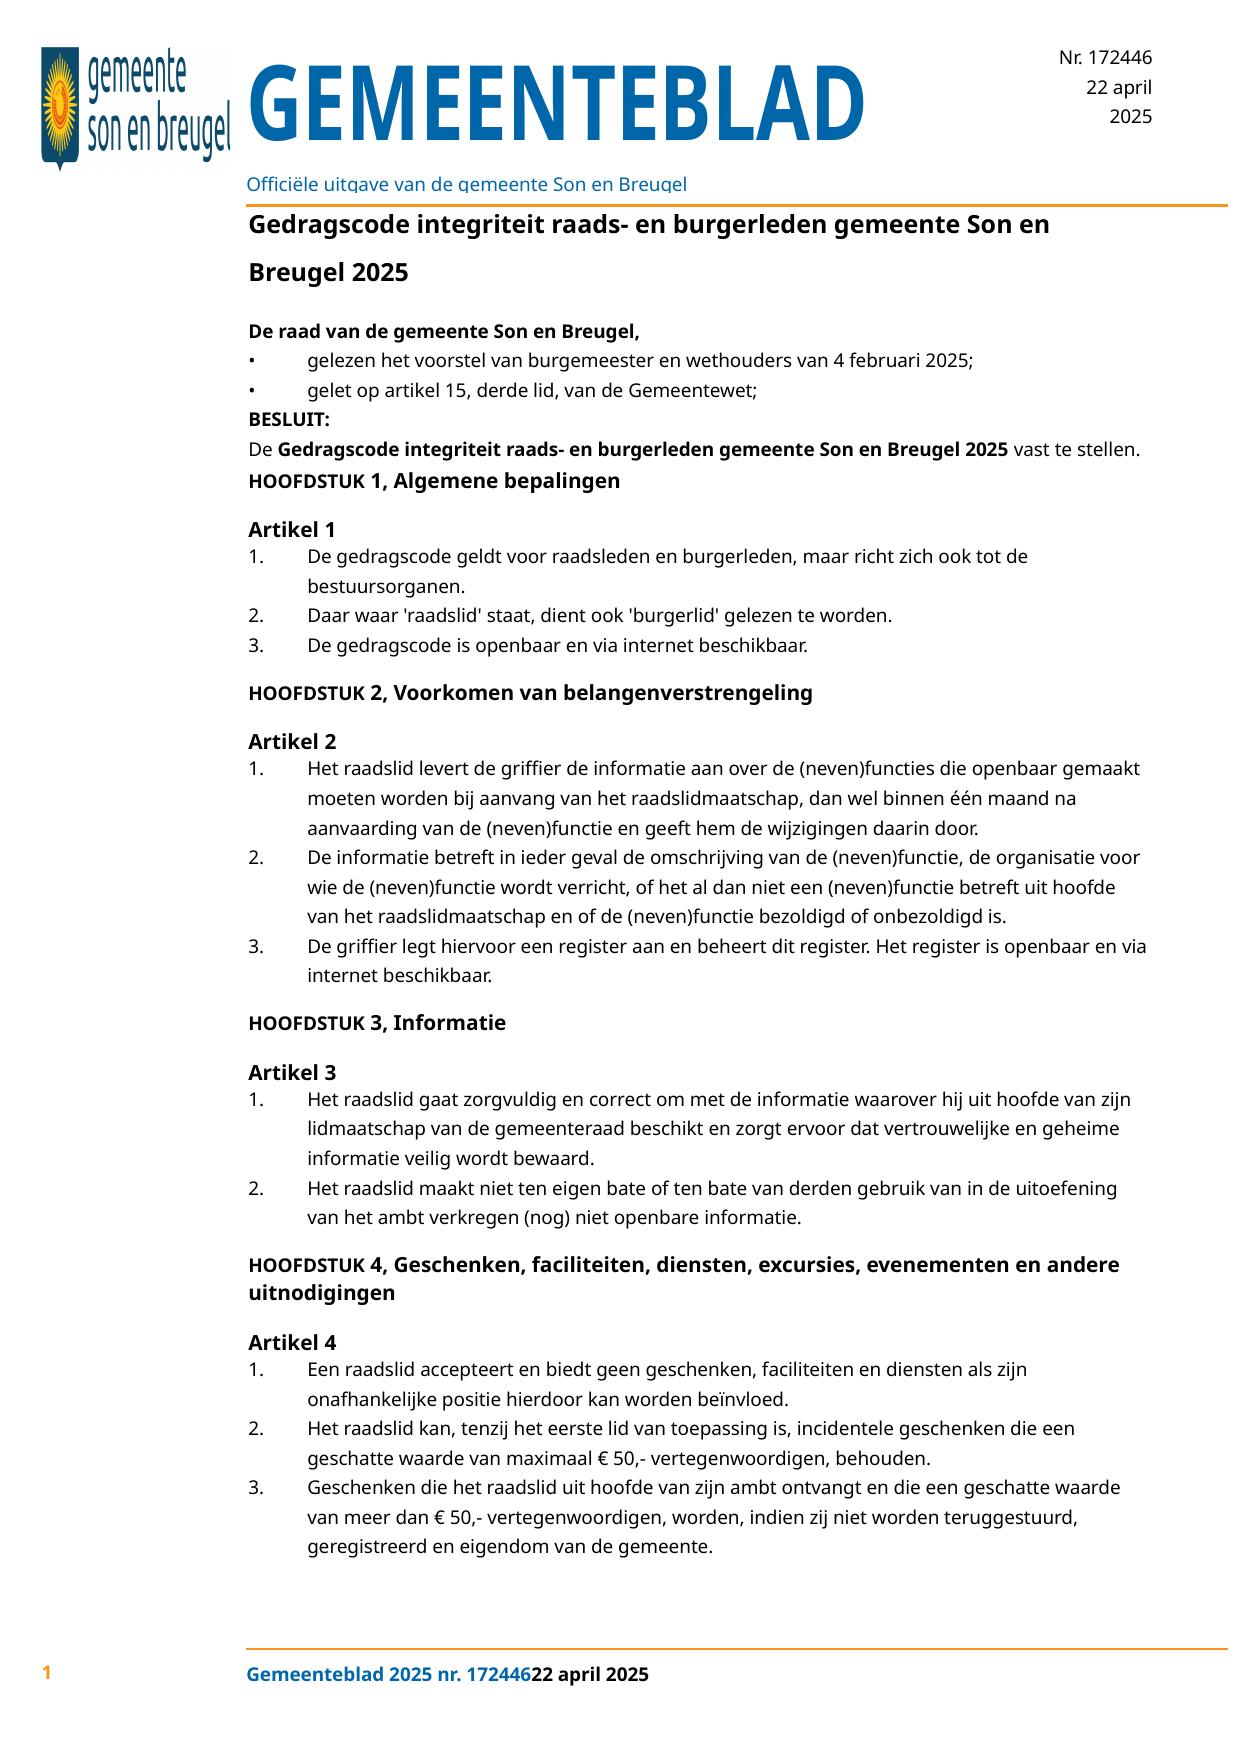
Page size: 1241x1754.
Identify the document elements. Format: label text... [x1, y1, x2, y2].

list De informatie betreft in ieder geval de omschrijving van de (neven)functie, de organisatie voor wie de (neven)functie wordt verricht, of het al dan niet een (neven)functie betreft uit hoofde van het raadslidmaatschap en of de (neven)functie bezoldigd of onbezoldigd is. [248, 844, 1152, 929]
list De gedragscode geldt voor raadsleden en burgerleden, maar richt zich ook tot de bestuursorganen. [248, 543, 1152, 599]
text De raad van de gemeente Son en Breugel, [248, 318, 1152, 344]
list De griffier legt hiervoor een register aan en beheert dit register. Het register is openbaar en via internet beschikbaar. [248, 933, 1152, 988]
list Geschenken die het raadslid uit hoofde van zijn ambt ontvangt en die een geschatte waarde van meer dan € 50,- vertegenwoordigen, worden, indien zij niet worden teruggestuurd, geregistreerd en eigendom van de gemeente. [248, 1474, 1152, 1559]
text De Gedragscode integriteit raads- en burgerleden gemeente Son en Breugel 2025 vast te stellen. [248, 436, 1152, 462]
text Artikel 4 [248, 1328, 1152, 1356]
list Het raadslid maakt niet ten eigen bate of ten bate van derden gebruik van in de uitoefening van het ambt verkregen (nog) niet openbare informatie. [248, 1175, 1152, 1230]
list gelezen het voorstel van burgemeester en wethouders van 4 februari 2025; [248, 347, 1152, 373]
text HOOFDSTUK 3, Informatie [248, 1008, 1152, 1037]
text Artikel 1 [248, 515, 1152, 543]
picture [41, 47, 231, 172]
text Artikel 3 [248, 1058, 1152, 1086]
list Daar waar 'raadslid' staat, dient ook 'burgerlid' gelezen te worden. [248, 603, 1152, 628]
text HOOFDSTUK 4, Geschenken, faciliteiten, diensten, excursies, evenementen en andere uitnodigingen [248, 1250, 1152, 1307]
text HOOFDSTUK 2, Voorkomen van belangenverstrengeling [248, 678, 1152, 706]
list De gedragscode is openbaar en via internet beschikbaar. [248, 632, 1152, 658]
text HOOFDSTUK 1, Algemene bepalingen [248, 466, 1152, 494]
list Het raadslid levert de griffier de informatie aan over de (neven)functies die openbaar gemaakt moeten worden bij aanvang van het raadslidmaatschap, dan wel binnen één maand na aanvaarding van de (neven)functie en geeft hem de wijzigingen daarin door. [248, 756, 1152, 841]
text Artikel 2 [248, 727, 1152, 756]
list gelet op artikel 15, derde lid, van de Gemeentewet; [248, 377, 1152, 403]
text BESLUIT: [248, 407, 1152, 432]
list Het raadslid gaat zorgvuldig en correct om met de informatie waarover hij uit hoofde van zijn lidmaatschap van de gemeenteraad beschikt en zorgt ervoor dat vertrouwelijke en geheime informatie veilig wordt bewaard. [248, 1086, 1152, 1171]
list Het raadslid kan, tenzij het eerste lid van toepassing is, incidentele geschenken die een geschatte waarde van maximaal € 50,- vertegenwoordigen, behouden. [248, 1415, 1152, 1471]
text Gedragscode integriteit raads- en burgerleden gemeente Son en Breugel 2025 [248, 207, 1152, 288]
list Een raadslid accepteert en biedt geen geschenken, faciliteiten en diensten als zijn onafhankelijke positie hierdoor kan worden beïnvloed. [248, 1356, 1152, 1411]
